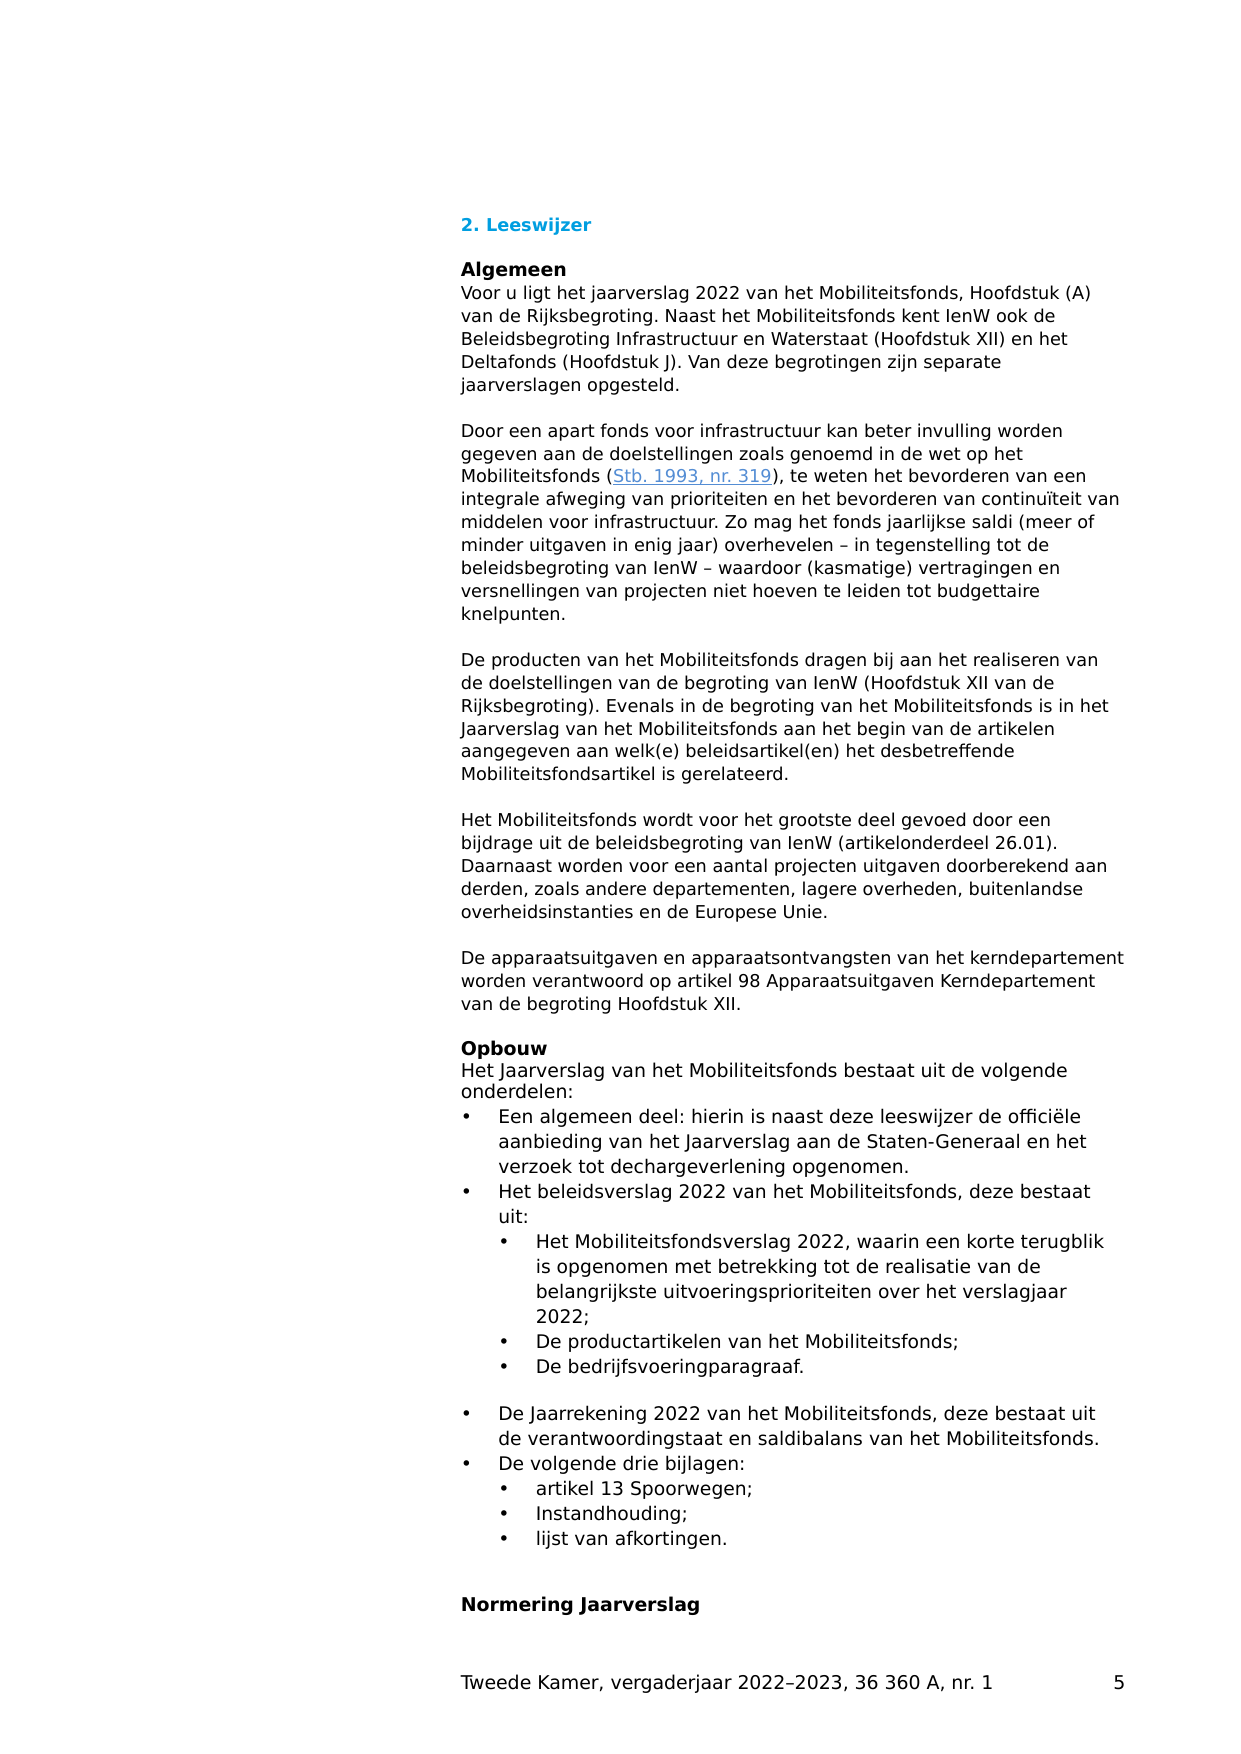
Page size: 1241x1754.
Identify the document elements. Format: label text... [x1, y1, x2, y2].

text Het Jaarverslag van het Mobiliteitsfonds bestaat uit de volgende onderdelen: [461, 1059, 1125, 1103]
title 2. Leeswijzer [461, 213, 1125, 236]
list Instandhouding; [498, 1500, 1125, 1525]
text De apparaatsuitgaven en apparaatsontvangsten van het kerndepartement worden verantwoord op artikel 98 Apparaatsuitgaven Kerndepartement van de begroting Hoofdstuk XII. [461, 946, 1125, 1014]
list Het Mobiliteitsfondsverslag 2022, waarin een korte terugblik is opgenomen met betrekking tot de realisatie van de belangrijkste uitvoeringsprioriteiten over het verslagjaar 2022; [498, 1228, 1125, 1328]
text Normering Jaarverslag [461, 1594, 1125, 1616]
text Opbouw [461, 1037, 1125, 1059]
text Voor u ligt het jaarverslag 2022 van het Mobiliteitsfonds, Hoofdstuk (A) van de Rijksbegroting. Naast het Mobiliteitsfonds kent IenW ook de Beleidsbegroting Infrastructuur en Waterstaat (Hoofdstuk XII) en het Deltafonds (Hoofdstuk J). Van deze begrotingen zijn separate jaarverslagen opgesteld. [461, 281, 1125, 396]
list Een algemeen deel: hierin is naast deze leeswijzer de officiële aanbieding van het Jaarverslag aan de Staten-Generaal en het verzoek tot dechargeverlening opgenomen. [461, 1103, 1125, 1178]
list De productartikelen van het Mobiliteitsfonds; [498, 1328, 1125, 1353]
text Het Mobiliteitsfonds wordt voor het grootste deel gevoed door een bijdrage uit de beleidsbegroting van IenW (artikelonderdeel 26.01). Daarnaast worden voor een aantal projecten uitgaven doorberekend aan derden, zoals andere departementen, lagere overheden, buitenlandse overheidsinstanties en de Europese Unie. [461, 808, 1125, 923]
text Door een apart fonds voor infrastructuur kan beter invulling worden gegeven aan de doelstellingen zoals genoemd in de wet op het Mobiliteitsfonds (Stb. 1993, nr. 319), te weten het bevorderen van een integrale afweging van prioriteiten en het bevorderen van continuïteit van middelen voor infrastructuur. Zo mag het fonds jaarlijkse saldi (meer of minder uitgaven in enig jaar) overhevelen – in tegenstelling tot de beleidsbegroting van IenW – waardoor (kasmatige) vertragingen en versnellingen van projecten niet hoeven te leiden tot budgettaire knelpunten. [461, 419, 1125, 625]
text De producten van het Mobiliteitsfonds dragen bij aan het realiseren van de doelstellingen van de begroting van IenW (Hoofdstuk XII van de Rijksbegroting). Evenals in de begroting van het Mobiliteitsfonds is in het Jaarverslag van het Mobiliteitsfonds aan het begin van de artikelen aangegeven aan welk(e) beleidsartikel(en) het desbetreffende Mobiliteitsfondsartikel is gerelateerd. [461, 648, 1125, 785]
list lijst van afkortingen. [498, 1525, 1125, 1550]
list De volgende drie bijlagen: [461, 1450, 1125, 1475]
list De bedrijfsvoeringparagraaf. [498, 1353, 1125, 1378]
list De Jaarrekening 2022 van het Mobiliteitsfonds, deze bestaat uit de verantwoordingstaat en saldibalans van het Mobiliteitsfonds. [461, 1400, 1125, 1450]
list artikel 13 Spoorwegen; [498, 1475, 1125, 1500]
text Algemeen [461, 259, 1125, 281]
list Het beleidsverslag 2022 van het Mobiliteitsfonds, deze bestaat uit: [461, 1178, 1125, 1228]
